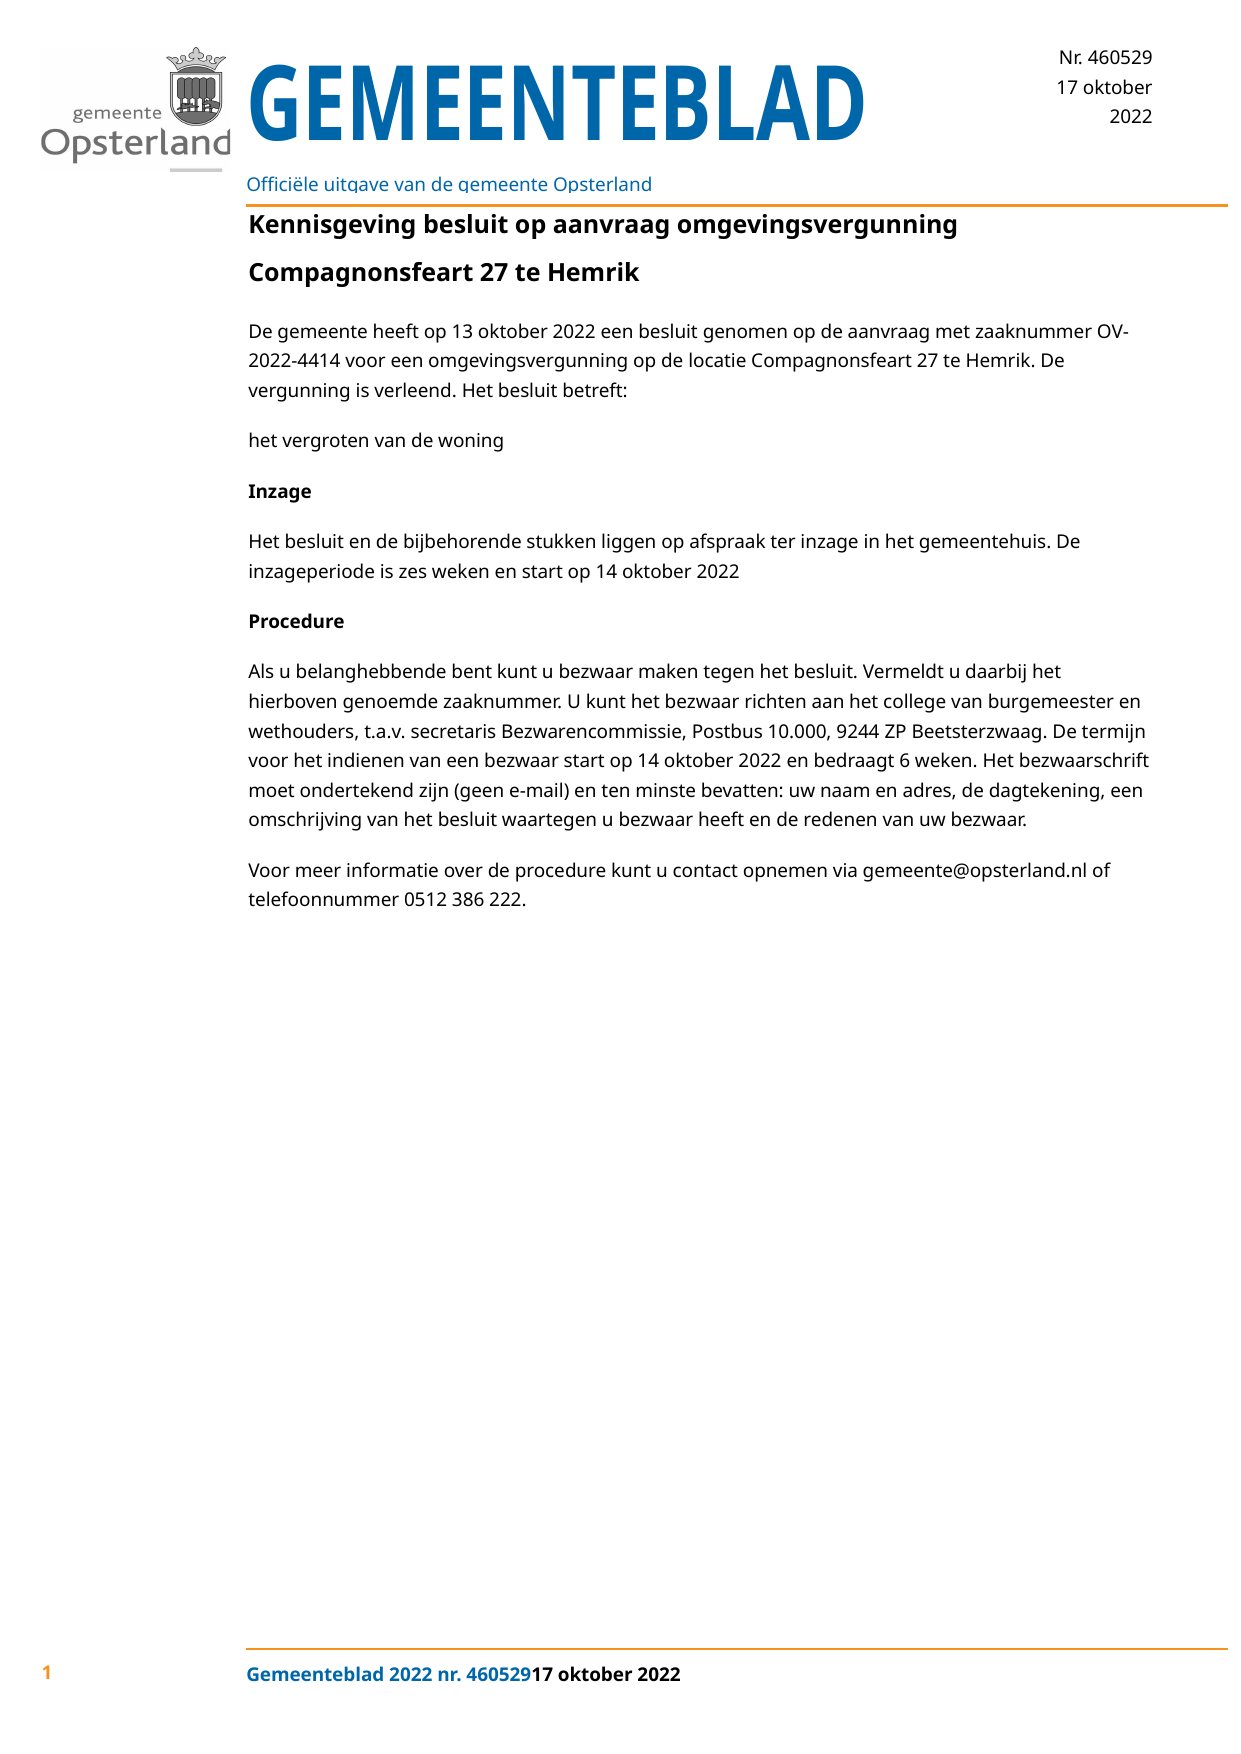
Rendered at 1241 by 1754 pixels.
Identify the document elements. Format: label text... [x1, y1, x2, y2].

text Als u belanghebbende bent kunt u bezwaar maken tegen het besluit. Vermeldt u daarbij het hierboven genoemde zaaknummer. U kunt het bezwaar richten aan het college van burgemeester en wethouders, t.a.v. secretaris Bezwarencommissie, Postbus 10.000, 9244 ZP Beetsterzwaag. De termijn voor het indienen van een bezwaar start op 14 oktober 2022 en bedraagt 6 weken. Het bezwaarschrift moet ondertekend zijn (geen e-mail) en ten minste bevatten: uw naam en adres, de dagtekening, een omschrijving van het besluit waartegen u bezwaar heeft en de redenen van uw bezwaar. [248, 659, 1152, 832]
text Inzage [248, 478, 1152, 504]
text Kennisgeving besluit op aanvraag omgevingsvergunning Compagnonsfeart 27 te Hemrik [248, 207, 1152, 288]
text het vergroten van de woning [248, 427, 1152, 453]
text Voor meer informatie over de procedure kunt u contact opnemen via gemeente@opsterland.nl of telefoonnummer 0512 386 222. [248, 857, 1152, 912]
picture [41, 47, 231, 172]
text Het besluit en de bijbehorende stukken liggen op afspraak ter inzage in het gemeentehuis. De inzageperiode is zes weken en start op 14 oktober 2022 [248, 528, 1152, 584]
text Procedure [248, 608, 1152, 634]
text De gemeente heeft op 13 oktober 2022 een besluit genomen op de aanvraag met zaaknummer OV-2022-4414 voor een omgevingsvergunning op de locatie Compagnonsfeart 27 te Hemrik. De vergunning is verleend. Het besluit betreft: [248, 318, 1152, 403]
